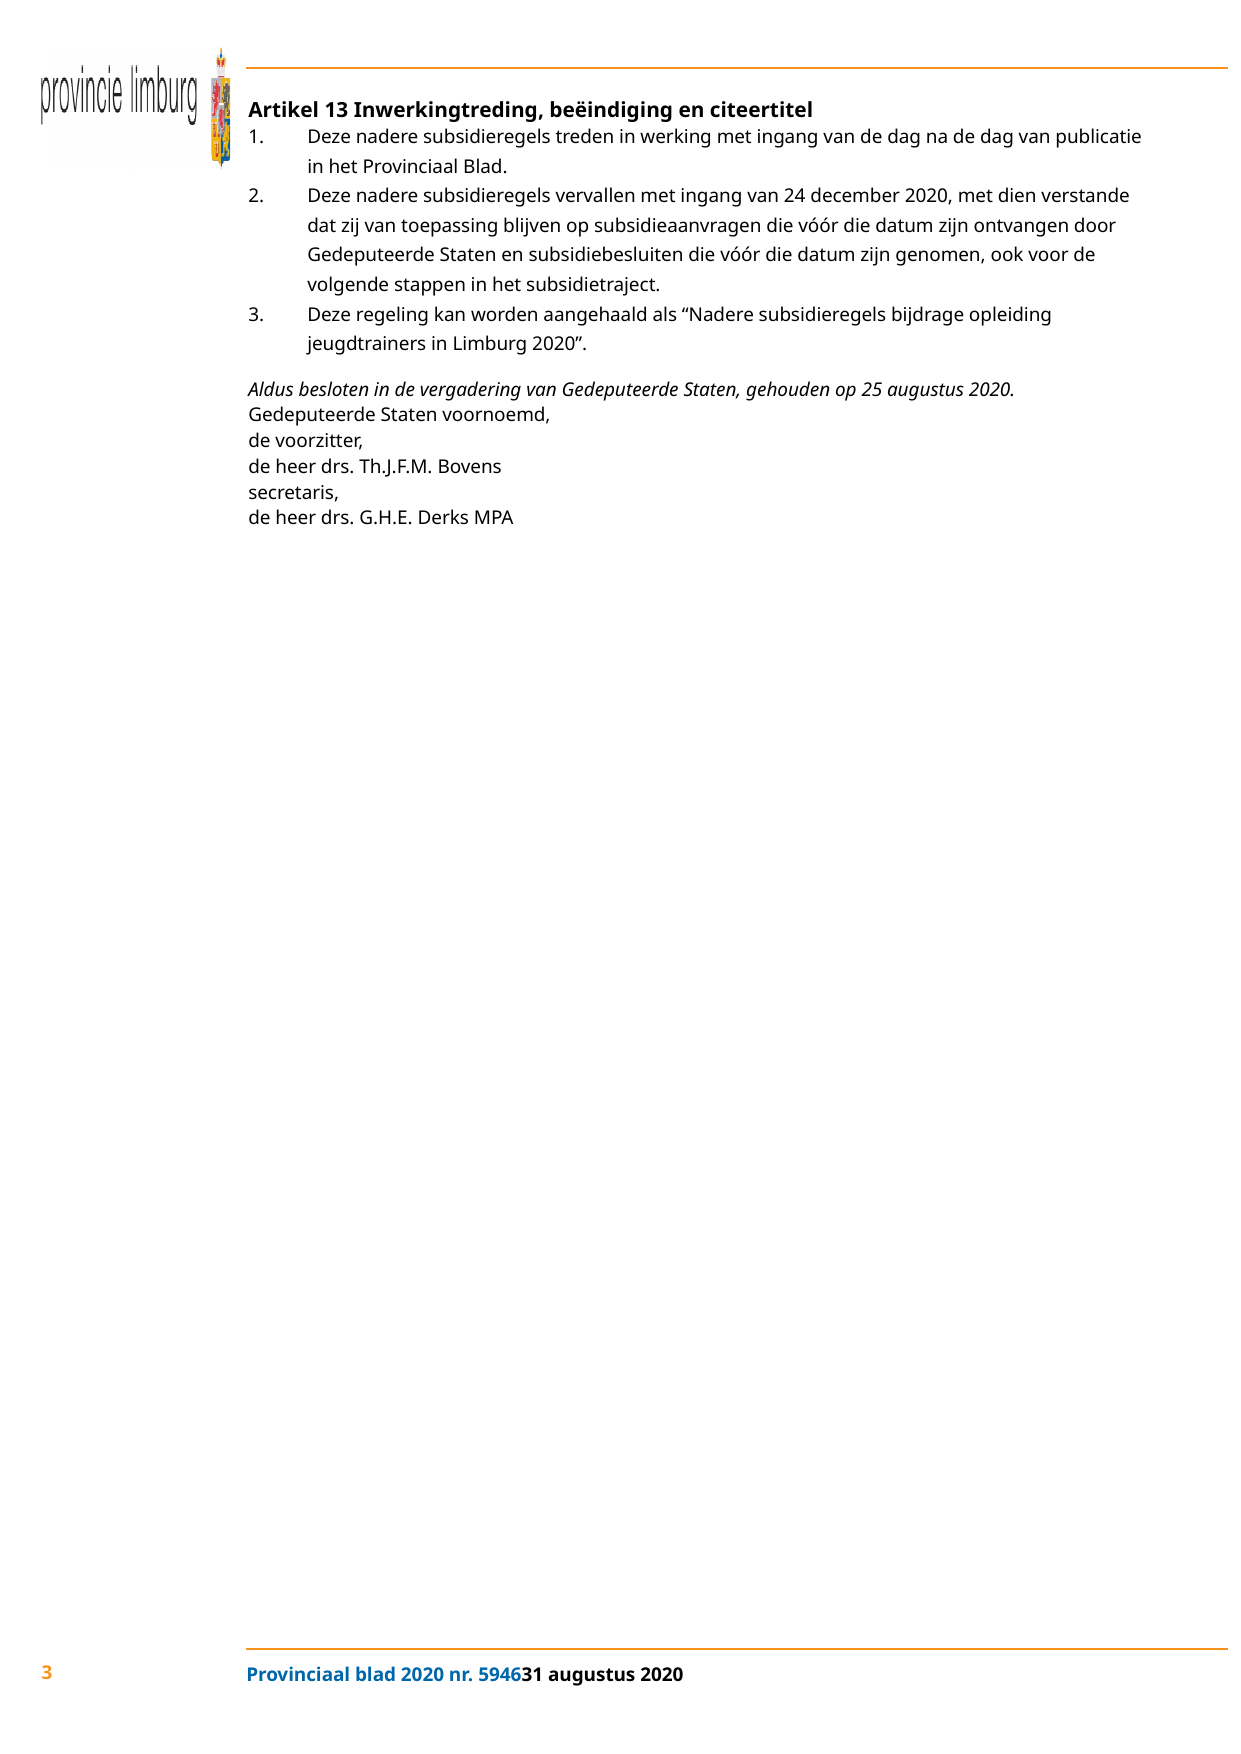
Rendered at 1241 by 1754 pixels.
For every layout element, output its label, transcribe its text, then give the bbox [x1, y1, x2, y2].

text Aldus besloten in de vergadering van Gedeputeerde Staten, gehouden op 25 augustus 2020. [248, 376, 1152, 402]
list Deze nadere subsidieregels vervallen met ingang van 24 december 2020, met dien verstande dat zij van toepassing blijven op subsidieaanvragen die vóór die datum zijn ontvangen door Gedeputeerde Staten en subsidiebesluiten die vóór die datum zijn genomen, ook voor de volgende stappen in het subsidietraject. [248, 182, 1152, 297]
text de heer drs. Th.J.F.M. Bovens [248, 453, 1152, 479]
list Deze regeling kan worden aangehaald als “Nadere subsidieregels bijdrage opleiding jeugdtrainers in Limburg 2020”. [248, 301, 1152, 356]
picture [41, 47, 231, 172]
text Gedeputeerde Staten voornoemd, [248, 402, 1152, 427]
list Deze nadere subsidieregels treden in werking met ingang van de dag na de dag van publicatie in het Provinciaal Blad. [248, 123, 1152, 178]
text secretaris, [248, 479, 1152, 504]
text Artikel 13 Inwerkingtreding, beëindiging en citeertitel [248, 95, 1152, 123]
text de voorzitter, [248, 427, 1152, 453]
text de heer drs. G.H.E. Derks MPA [248, 504, 1152, 530]
